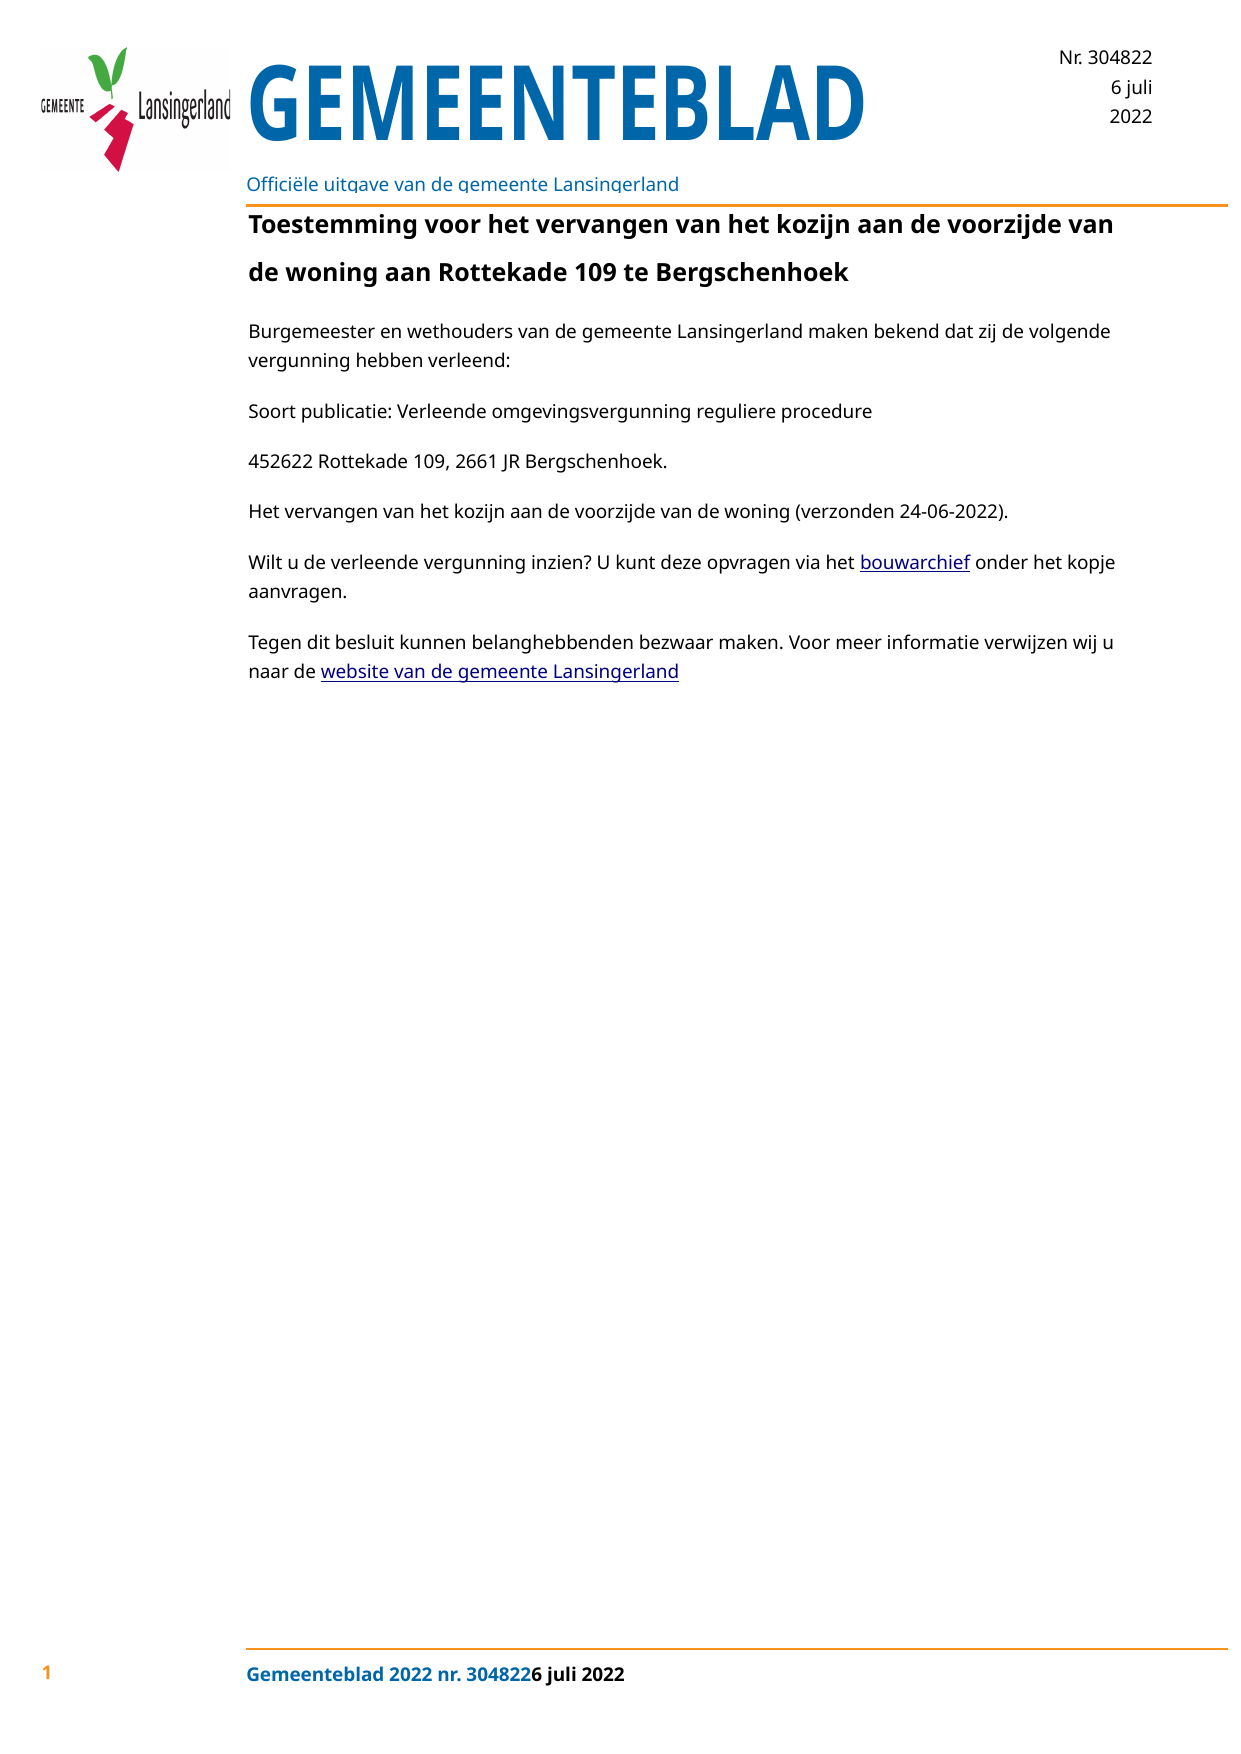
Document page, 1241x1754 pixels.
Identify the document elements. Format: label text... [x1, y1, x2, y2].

picture [41, 47, 231, 172]
text Toestemming voor het vervangen van het kozijn aan de voorzijde van de woning aan Rottekade 109 te Bergschenhoek [248, 207, 1152, 288]
text Soort publicatie: Verleende omgevingsvergunning reguliere procedure [248, 398, 1152, 424]
text Het vervangen van het kozijn aan de voorzijde van de woning (verzonden 24-06-2022). [248, 499, 1152, 524]
text Tegen dit besluit kunnen belanghebbenden bezwaar maken. Voor meer informatie verwijzen wij u naar de website van de gemeente Lansingerland [248, 629, 1152, 684]
text Burgemeester en wethouders van de gemeente Lansingerland maken bekend dat zij de volgende vergunning hebben verleend: [248, 318, 1152, 373]
text 452622 Rottekade 109, 2661 JR Bergschenhoek. [248, 448, 1152, 474]
text Wilt u de verleende vergunning inzien? U kunt deze opvragen via het bouwarchief onder het kopje aanvragen. [248, 549, 1152, 604]
